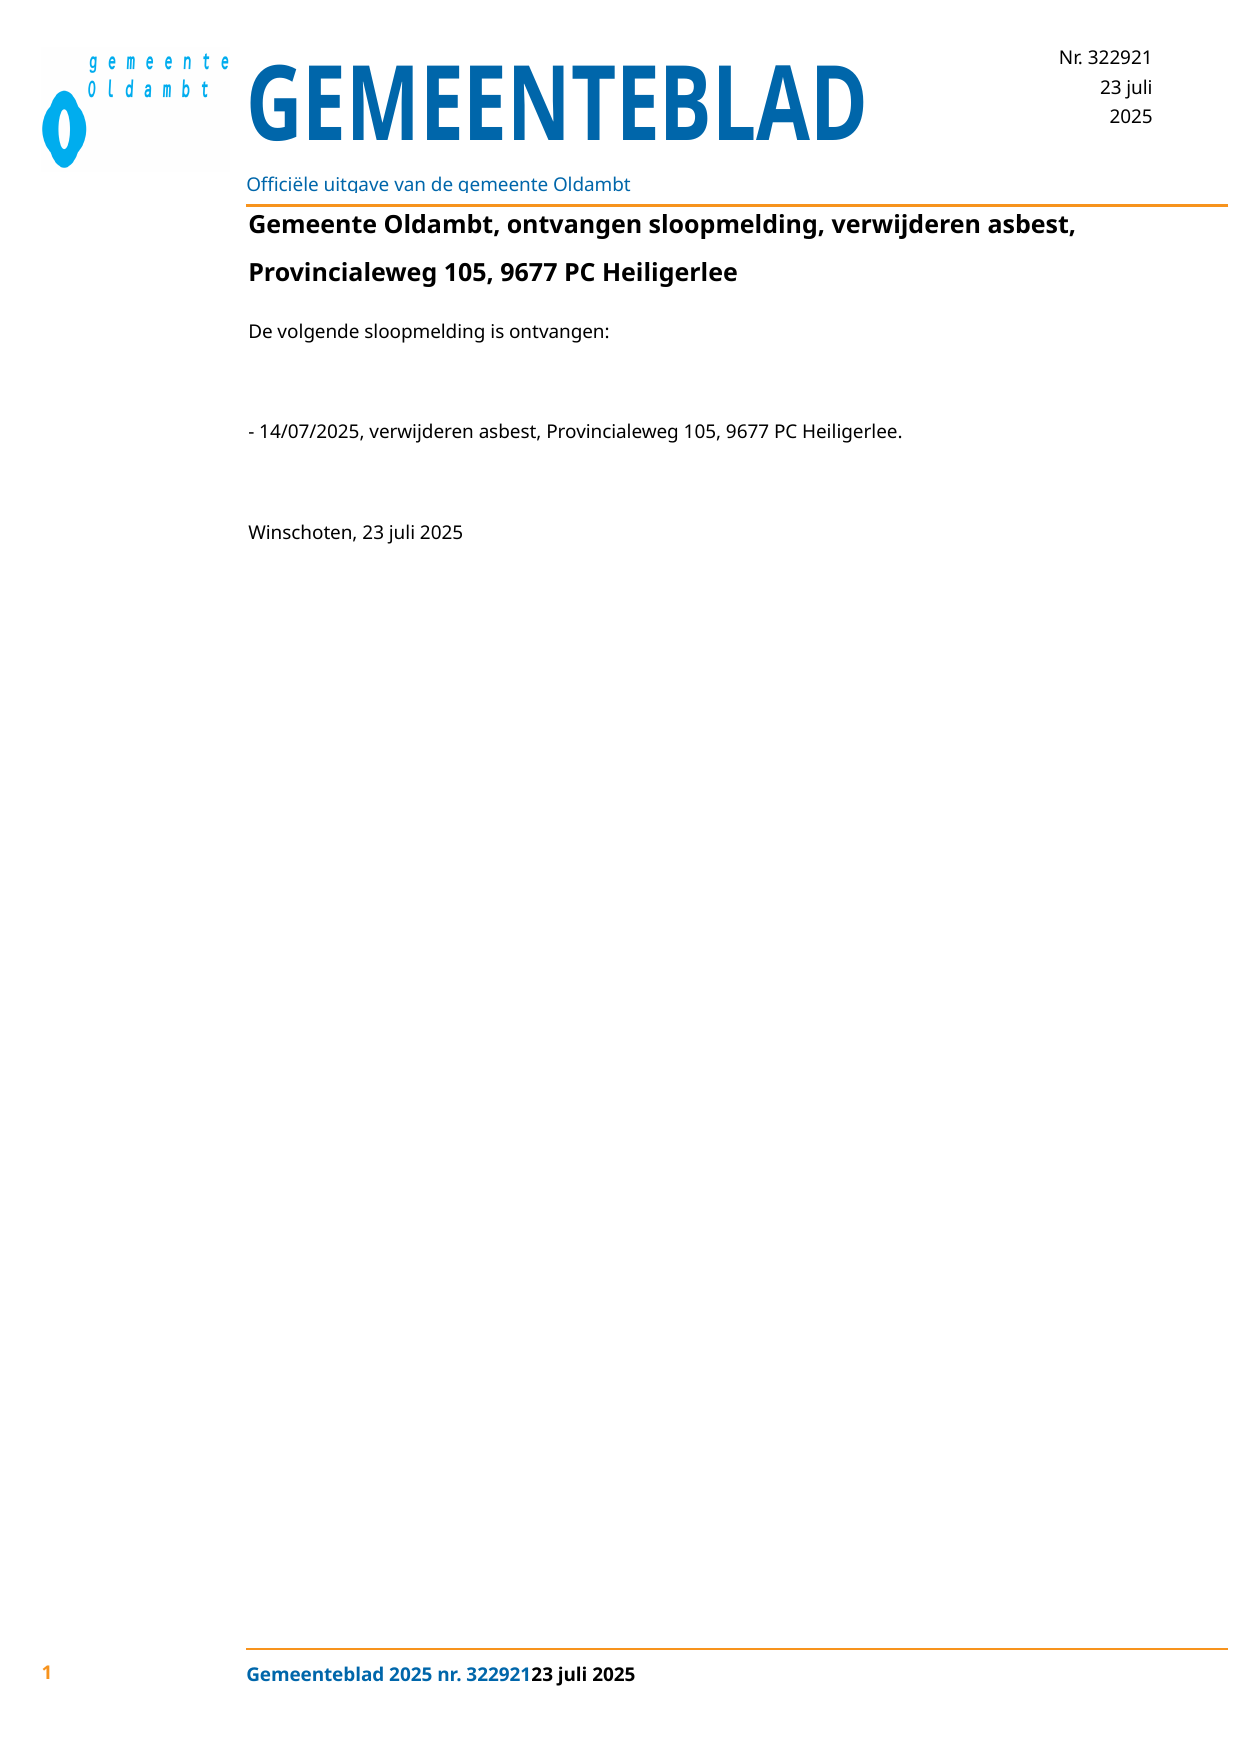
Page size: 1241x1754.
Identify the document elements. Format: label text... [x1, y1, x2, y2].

text Gemeente Oldambt, ontvangen sloopmelding, verwijderen asbest, Provincialeweg 105, 9677 PC Heiligerlee [248, 207, 1152, 288]
text Winschoten, 23 juli 2025 [248, 519, 1152, 545]
text - 14/07/2025, verwijderen asbest, Provincialeweg 105, 9677 PC Heiligerlee. [248, 419, 1152, 444]
picture [41, 47, 231, 172]
text De volgende sloopmelding is ontvangen: [248, 318, 1152, 344]
